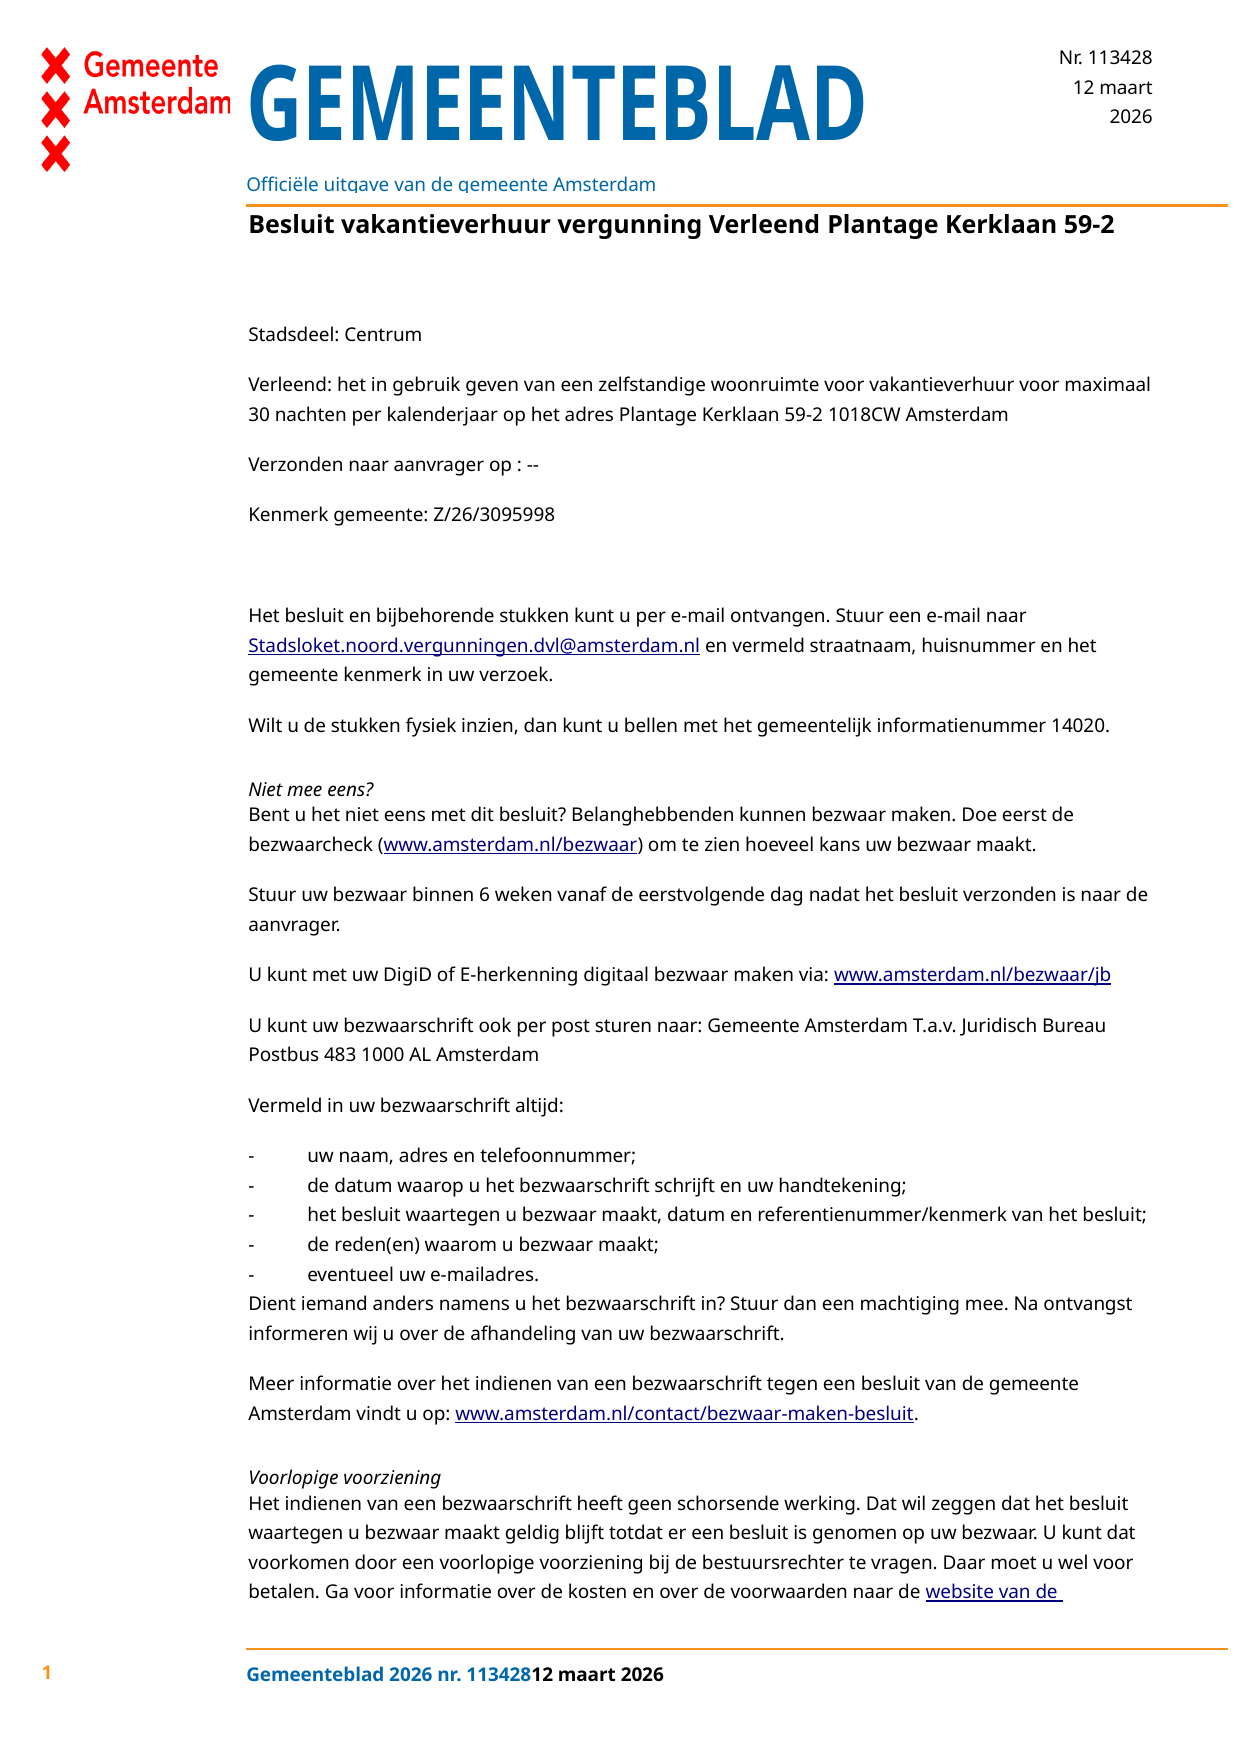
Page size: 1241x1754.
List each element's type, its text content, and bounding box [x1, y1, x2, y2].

text Het indienen van een bezwaarschrift heeft geen schorsende werking. Dat wil zeggen dat het besluit waartegen u bezwaar maakt geldig blijft totdat er een besluit is genomen op uw bezwaar. U kunt dat voorkomen door een voorlopige voorziening bij de bestuursrechter te vragen. Daar moet u wel voor betalen. Ga voor informatie over de kosten en over de voorwaarden naar de website van de [248, 1490, 1152, 1604]
list eventueel uw e-mailadres. [248, 1261, 1152, 1287]
text Besluit vakantieverhuur vergunning Verleend Plantage Kerklaan 59-2 [248, 207, 1152, 241]
list uw naam, adres en telefoonnummer; [248, 1142, 1152, 1168]
text U kunt met uw DigiD of E-herkenning digitaal bezwaar maken via: www.amsterdam.nl/bezwaar/jb [248, 962, 1152, 987]
text Het besluit en bijbehorende stukken kunt u per e-mail ontvangen. Stuur een e-mail naar Stadsloket.noord.vergunningen.dvl@amsterdam.nl en vermeld straatnaam, huisnummer en het gemeente kenmerk in uw verzoek. [248, 602, 1152, 687]
text Voorlopige voorziening [248, 1464, 1152, 1490]
text Verzonden naar aanvrager op : -- [248, 451, 1152, 477]
text Niet mee eens? [248, 776, 1152, 802]
text Wilt u de stukken fysiek inzien, dan kunt u bellen met het gemeentelijk informatienummer 14020. [248, 712, 1152, 738]
text Bent u het niet eens met dit besluit? Belanghebbenden kunnen bezwaar maken. Doe eerst de bezwaarcheck (www.amsterdam.nl/bezwaar) om te zien hoeveel kans uw bezwaar maakt. [248, 802, 1152, 857]
text Meer informatie over het indienen van een bezwaarschrift tegen een besluit van de gemeente Amsterdam vindt u op: www.amsterdam.nl/contact/bezwaar-maken-besluit. [248, 1370, 1152, 1426]
text U kunt uw bezwaarschrift ook per post sturen naar: Gemeente Amsterdam T.a.v. Juridisch Bureau Postbus 483 1000 AL Amsterdam [248, 1012, 1152, 1067]
text Kenmerk gemeente: Z/26/3095998 [248, 502, 1152, 527]
text Verleend: het in gebruik geven van een zelfstandige woonruimte voor vakantieverhuur voor maximaal 30 nachten per kalenderjaar op het adres Plantage Kerklaan 59-2 1018CW Amsterdam [248, 371, 1152, 426]
list het besluit waartegen u bezwaar maakt, datum en referentienummer/kenmerk van het besluit; [248, 1202, 1152, 1227]
text Stuur uw bezwaar binnen 6 weken vanaf de eerstvolgende dag nadat het besluit verzonden is naar de aanvrager. [248, 882, 1152, 937]
picture [41, 47, 231, 172]
list de reden(en) waarom u bezwaar maakt; [248, 1231, 1152, 1257]
text Stadsdeel: Centrum [248, 321, 1152, 346]
text Vermeld in uw bezwaarschrift altijd: [248, 1092, 1152, 1118]
text Dient iemand anders namens u het bezwaarschrift in? Stuur dan een machtiging mee. Na ontvangst informeren wij u over de afhandeling van uw bezwaarschrift. [248, 1290, 1152, 1346]
list de datum waarop u het bezwaarschrift schrijft en uw handtekening; [248, 1172, 1152, 1198]
